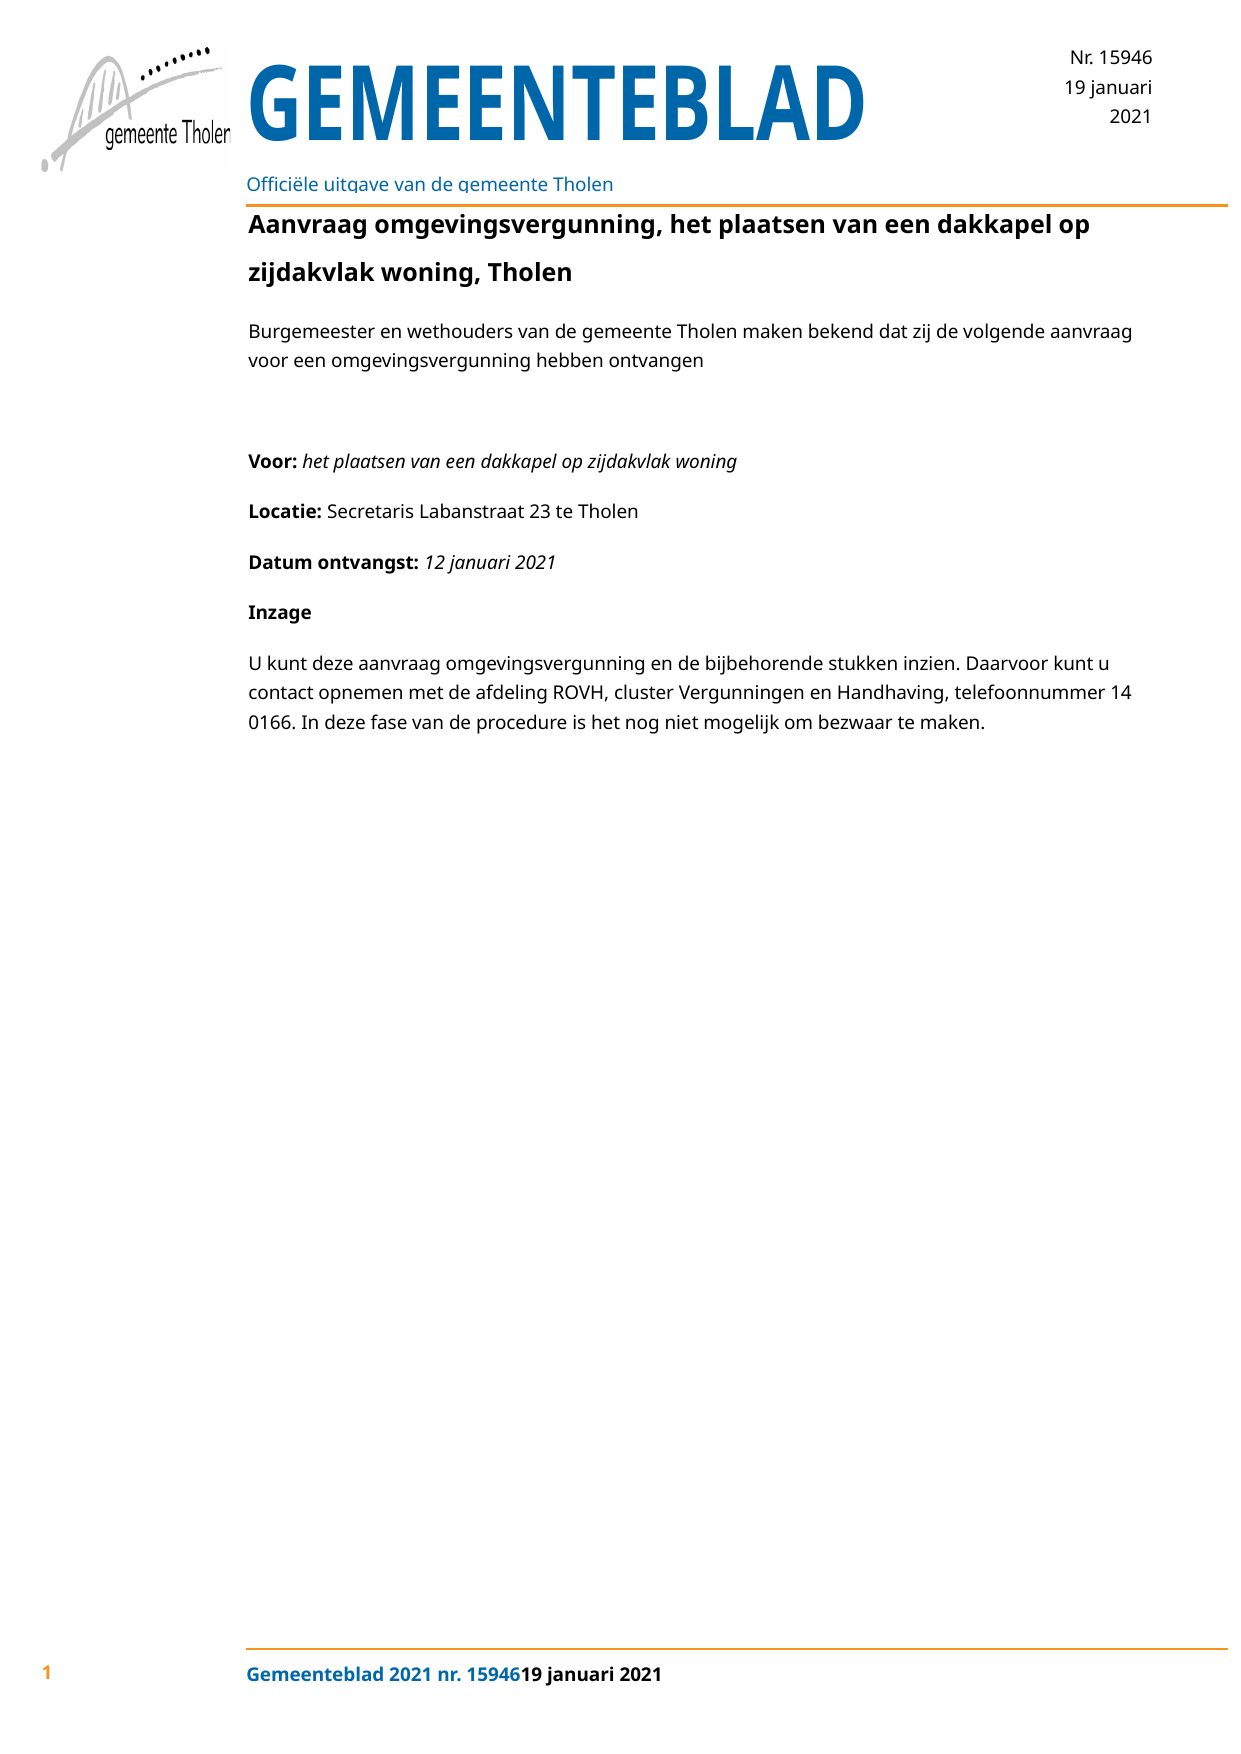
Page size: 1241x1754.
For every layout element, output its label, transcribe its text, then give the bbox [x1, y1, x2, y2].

text Datum ontvangst: 12 januari 2021 [248, 549, 1152, 575]
text U kunt deze aanvraag omgevingsvergunning en de bijbehorende stukken inzien. Daarvoor kunt u contact opnemen met de afdeling ROVH, cluster Vergunningen en Handhaving, telefoonnummer 14 0166. In deze fase van de procedure is het nog niet mogelijk om bezwaar te maken. [248, 650, 1152, 735]
picture [41, 47, 231, 172]
text Aanvraag omgevingsvergunning, het plaatsen van een dakkapel op zijdakvlak woning, Tholen [248, 207, 1152, 288]
text Voor: het plaatsen van een dakkapel op zijdakvlak woning [248, 448, 1152, 474]
text Locatie: Secretaris Labanstraat 23 te Tholen [248, 499, 1152, 524]
text Burgemeester en wethouders van de gemeente Tholen maken bekend dat zij de volgende aanvraag voor een omgevingsvergunning hebben ontvangen [248, 318, 1152, 373]
text Inzage [248, 599, 1152, 625]
